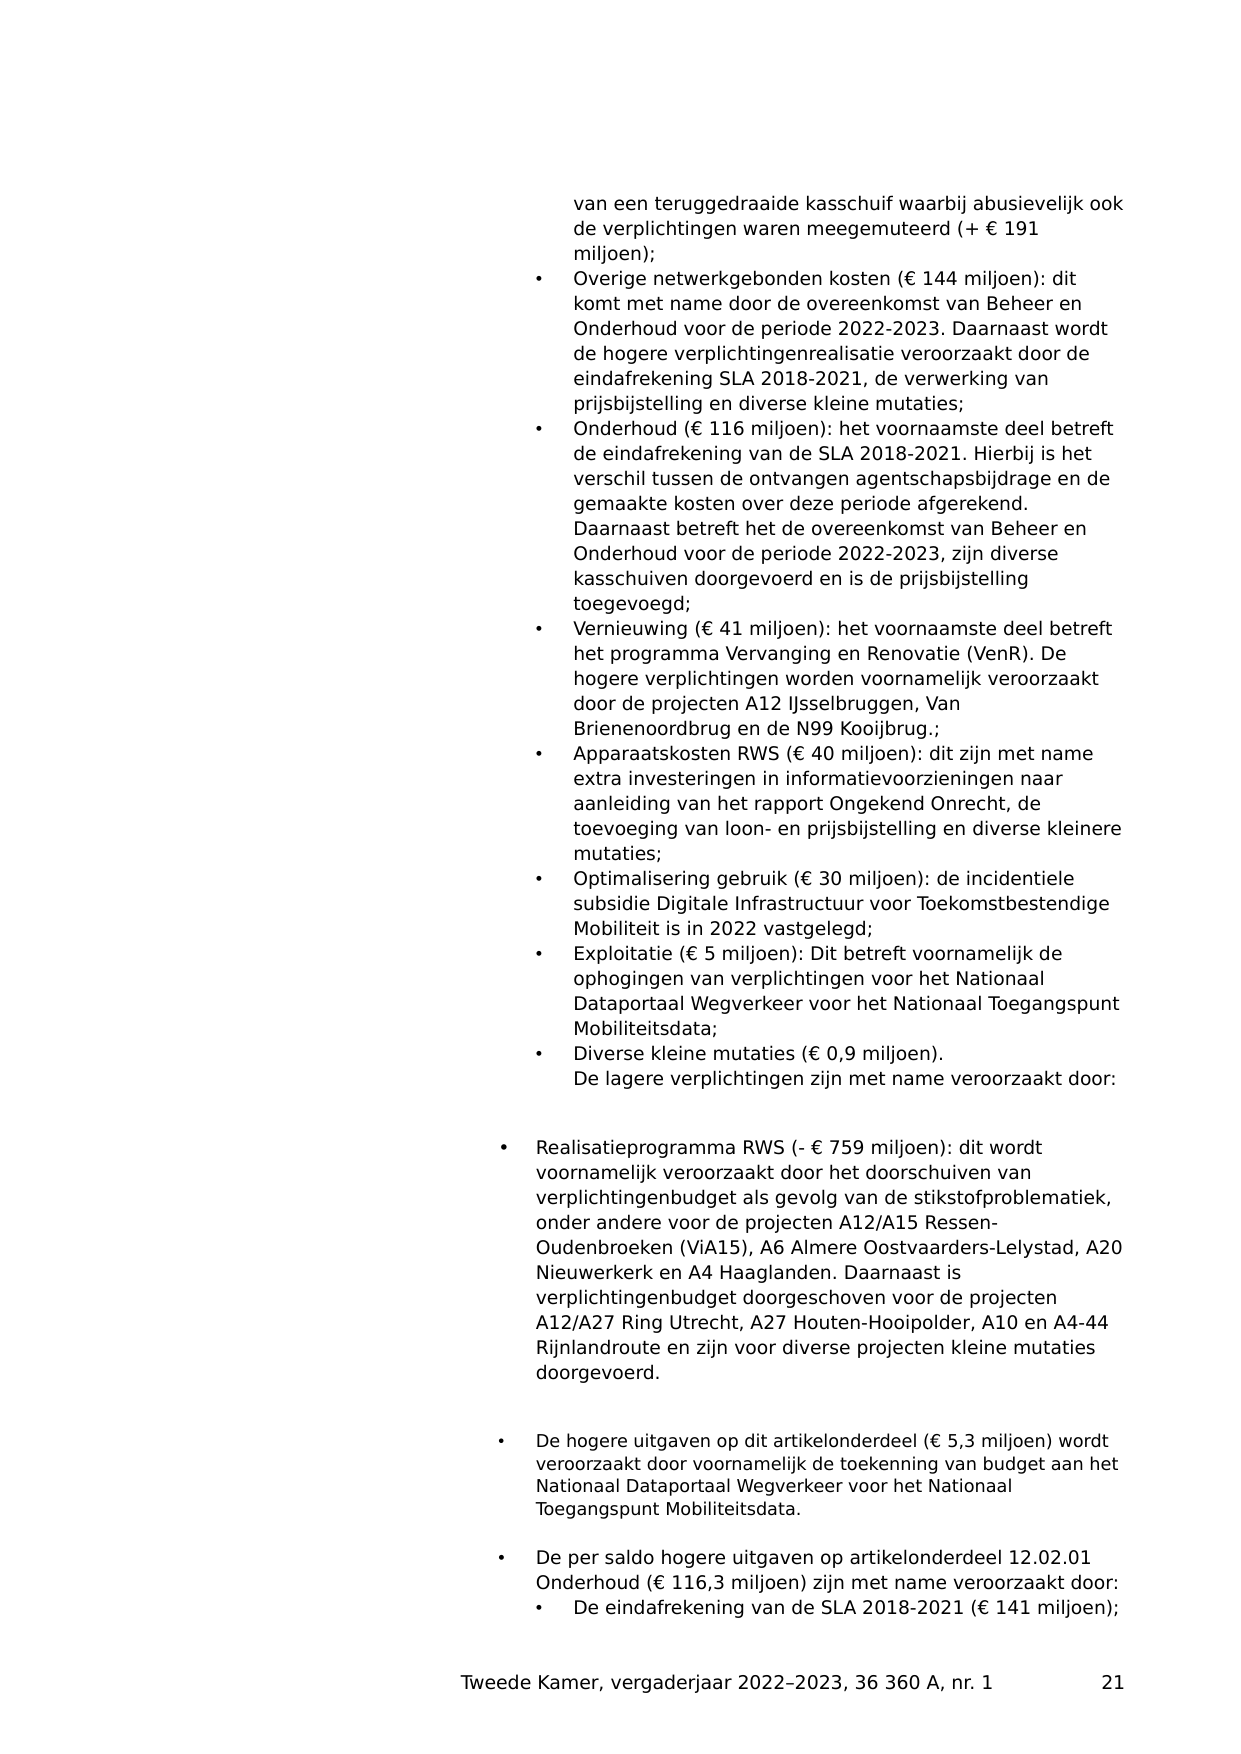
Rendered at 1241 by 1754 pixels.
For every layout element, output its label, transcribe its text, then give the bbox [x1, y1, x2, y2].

list De lagere verplichtingen zijn met name veroorzaakt door: [536, 1066, 1125, 1091]
list Onderhoud (€ 116 miljoen): het voornaamste deel betreft de eindafrekening van de SLA 2018-2021. Hierbij is het verschil tussen de ontvangen agentschapsbijdrage en de gemaakte kosten over deze periode afgerekend. Daarnaast betreft het de overeenkomst van Beheer en Onderhoud voor de periode 2022-2023, zijn diverse kasschuiven doorgevoerd en is de prijsbijstelling toegevoegd; [536, 416, 1125, 616]
list Exploitatie (€ 5 miljoen): Dit betreft voornamelijk de ophogingen van verplichtingen voor het Nationaal Dataportaal Wegverkeer voor het Nationaal Toegangspunt Mobiliteitsdata; [536, 941, 1125, 1041]
list Realisatieprogramma RWS (- € 759 miljoen): dit wordt voornamelijk veroorzaakt door het doorschuiven van verplichtingenbudget als gevolg van de stikstofproblematiek, onder andere voor de projecten A12/A15 Ressen-Oudenbroeken (ViA15), A6 Almere Oostvaarders-Lelystad, A20 Nieuwerkerk en A4 Haaglanden. Daarnaast is verplichtingenbudget doorgeschoven voor de projecten A12/A27 Ring Utrecht, A27 Houten-Hooipolder, A10 en A4-44 Rijnlandroute en zijn voor diverse projecten kleine mutaties doorgevoerd. [498, 1135, 1125, 1385]
list Apparaatskosten RWS (€ 40 miljoen): dit zijn met name extra investeringen in informatievoorzieningen naar aanleiding van het rapport Ongekend Onrecht, de toevoeging van loon- en prijsbijstelling en diverse kleinere mutaties; [536, 741, 1125, 866]
list De per saldo hogere uitgaven op artikelonderdeel 12.02.01 Onderhoud (€ 116,3 miljoen) zijn met name veroorzaakt door: [498, 1544, 1125, 1594]
list Diverse kleine mutaties (€ 0,9 miljoen). [536, 1041, 1125, 1066]
list Optimalisering gebruik (€ 30 miljoen): de incidentiele subsidie Digitale Infrastructuur voor Toekomstbestendige Mobiliteit is in 2022 vastgelegd; [536, 866, 1125, 941]
list Vernieuwing (€ 41 miljoen): het voornaamste deel betreft het programma Vervanging en Renovatie (VenR). De hogere verplichtingen worden voornamelijk veroorzaakt door de projecten A12 IJsselbruggen, Van Brienenoordbrug en de N99 Kooijbrug.; [536, 616, 1125, 741]
list van een teruggedraaide kasschuif waarbij abusievelijk ook de verplichtingen waren meegemuteerd (+ € 191 miljoen); [536, 191, 1125, 266]
list De eindafrekening van de SLA 2018-2021 (€ 141 miljoen); [536, 1594, 1125, 1619]
list De hogere uitgaven op dit artikelonderdeel (€ 5,3 miljoen) wordt veroorzaakt door voornamelijk de toekenning van budget aan het Nationaal Dataportaal Wegverkeer voor het Nationaal Toegangspunt Mobiliteitsdata. [498, 1429, 1125, 1520]
list Overige netwerkgebonden kosten (€ 144 miljoen): dit komt met name door de overeenkomst van Beheer en Onderhoud voor de periode 2022-2023. Daarnaast wordt de hogere verplichtingenrealisatie veroorzaakt door de eindafrekening SLA 2018-2021, de verwerking van prijsbijstelling en diverse kleine mutaties; [536, 266, 1125, 416]
